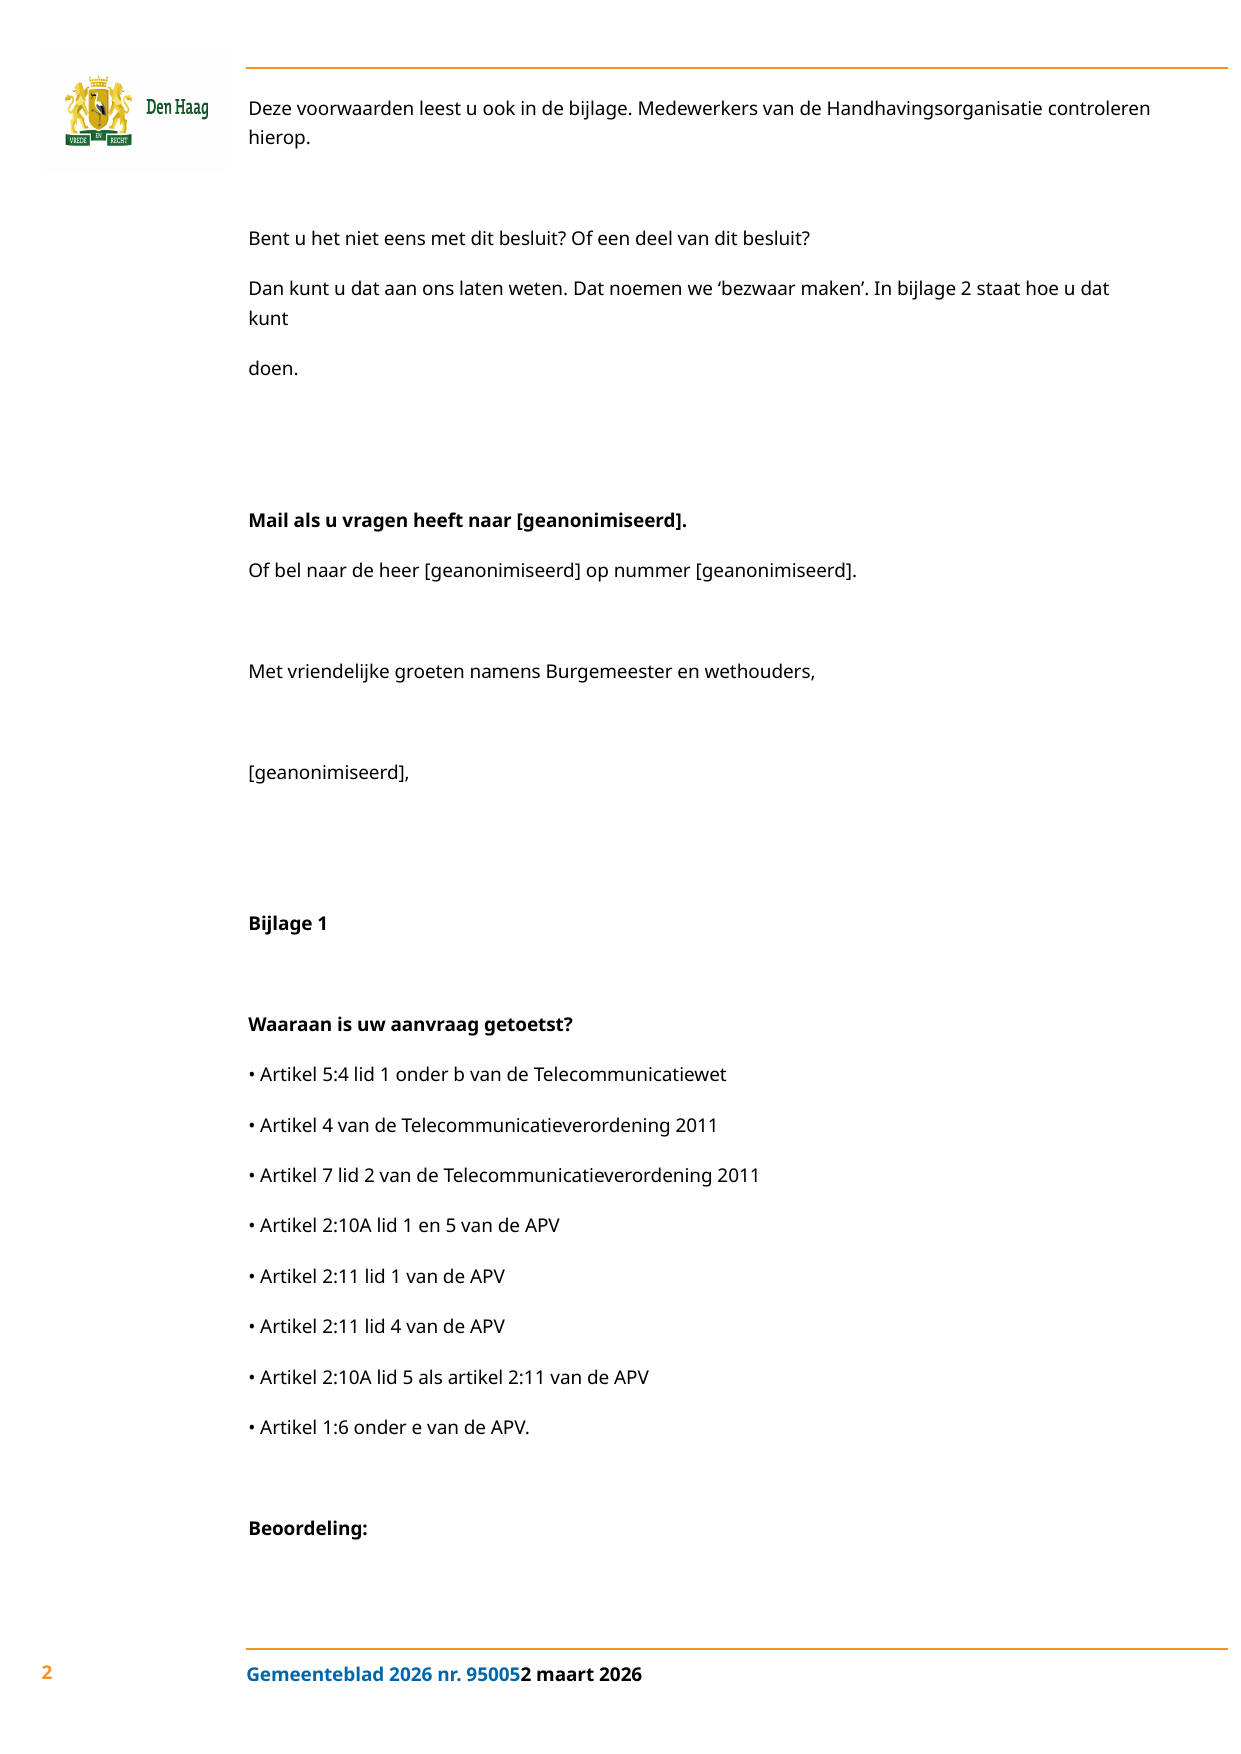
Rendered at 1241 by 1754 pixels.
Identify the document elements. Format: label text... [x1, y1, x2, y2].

text Of bel naar de heer [geanonimiseerd] op nummer [geanonimiseerd]. [248, 557, 1152, 583]
text • Artikel 5:4 lid 1 onder b van de Telecommunicatiewet [248, 1061, 1152, 1087]
text Bijlage 1 [248, 910, 1152, 936]
text doen. [248, 356, 1152, 381]
text Beoordeling: [248, 1515, 1152, 1541]
text Deze voorwaarden leest u ook in de bijlage. Medewerkers van de Handhavingsorganisatie controleren hierop. [248, 95, 1152, 150]
text • Artikel 1:6 onder e van de APV. [248, 1414, 1152, 1440]
text [geanonimiseerd], [248, 759, 1152, 785]
text Waaraan is uw aanvraag getoetst? [248, 1011, 1152, 1037]
text Bent u het niet eens met dit besluit? Of een deel van dit besluit? [248, 225, 1152, 251]
text • Artikel 7 lid 2 van de Telecommunicatieverordening 2011 [248, 1162, 1152, 1188]
text • Artikel 2:10A lid 1 en 5 van de APV [248, 1213, 1152, 1238]
text Dan kunt u dat aan ons laten weten. Dat noemen we ‘bezwaar maken’. In bijlage 2 staat hoe u dat kunt [248, 276, 1152, 331]
text • Artikel 4 van de Telecommunicatieverordening 2011 [248, 1112, 1152, 1138]
text Mail als u vragen heeft naar [geanonimiseerd]. [248, 507, 1152, 533]
text • Artikel 2:10A lid 5 als artikel 2:11 van de APV [248, 1364, 1152, 1390]
text • Artikel 2:11 lid 4 van de APV [248, 1313, 1152, 1339]
text Met vriendelijke groeten namens Burgemeester en wethouders, [248, 658, 1152, 684]
text • Artikel 2:11 lid 1 van de APV [248, 1263, 1152, 1289]
picture [41, 47, 231, 172]
